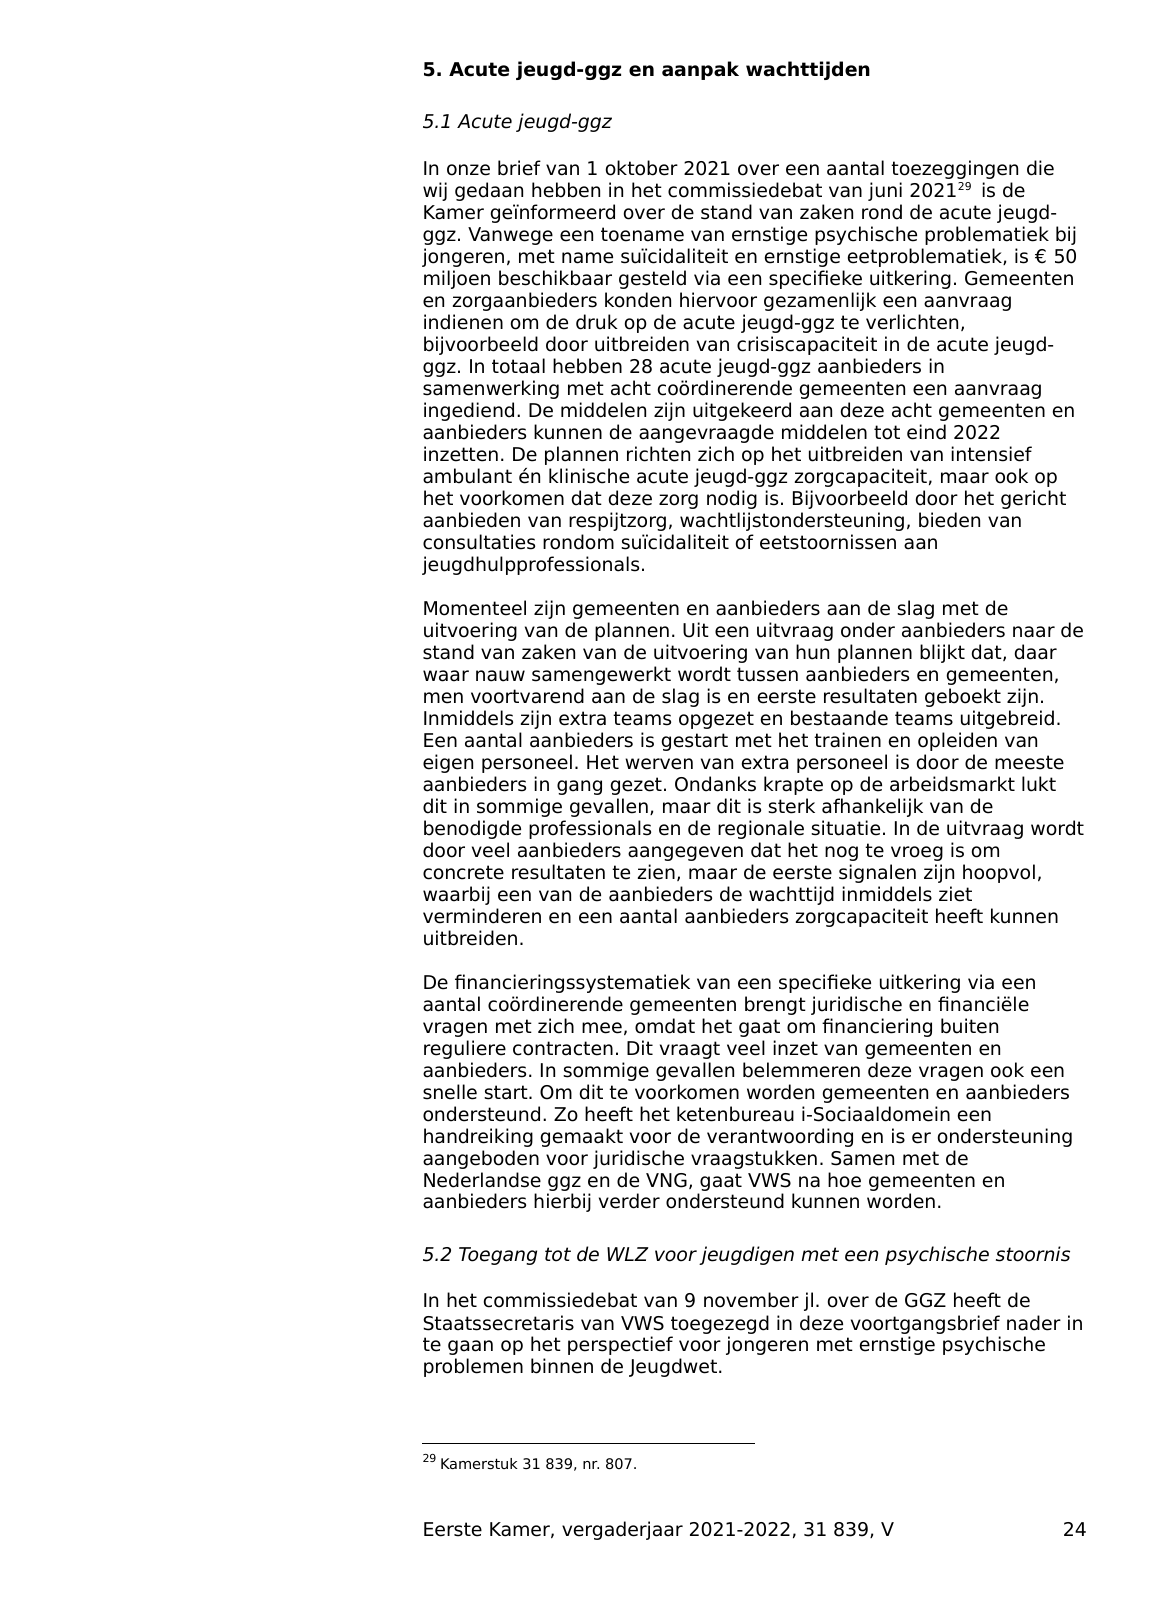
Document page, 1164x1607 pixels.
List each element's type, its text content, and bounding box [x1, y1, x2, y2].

text In onze brief van 1 oktober 2021 over een aantal toezeggingen die wij gedaan hebben in het commissiedebat van juni 2021 is de Kamer geïnformeerd over de stand van zaken rond de acute jeugd-ggz. Vanwege een toename van ernstige psychische problematiek bij jongeren, met name suïcidaliteit en ernstige eetproblematiek, is € 50 miljoen beschikbaar gesteld via een specifieke uitkering. Gemeenten en zorgaanbieders konden hiervoor gezamenlijk een aanvraag indienen om de druk op de acute jeugd-ggz te verlichten, bijvoorbeeld door uitbreiden van crisiscapaciteit in de acute jeugd-ggz. In totaal hebben 28 acute jeugd-ggz aanbieders in samenwerking met acht coördinerende gemeenten een aanvraag ingediend. De middelen zijn uitgekeerd aan deze acht gemeenten en aanbieders kunnen de aangevraagde middelen tot eind 2022 inzetten. De plannen richten zich op het uitbreiden van intensief ambulant én klinische acute jeugd-ggz zorgcapaciteit, maar ook op het voorkomen dat deze zorg nodig is. Bijvoorbeeld door het gericht aanbieden van respijtzorg, wachtlijstondersteuning, bieden van consultaties rondom suïcidaliteit of eetstoornissen aan jeugdhulpprofessionals. [422, 158, 1087, 576]
subtitle 5.2 Toegang tot de WLZ voor jeugdigen met een psychische stoornis [422, 1243, 1087, 1265]
subtitle 5.1 Acute jeugd-ggz [422, 111, 1087, 133]
text Kamerstuk 31 839, nr. 807. [422, 1452, 1087, 1474]
text Momenteel zijn gemeenten en aanbieders aan de slag met de uitvoering van de plannen. Uit een uitvraag onder aanbieders naar de stand van zaken van de uitvoering van hun plannen blijkt dat, daar waar nauw samengewerkt wordt tussen aanbieders en gemeenten, men voortvarend aan de slag is en eerste resultaten geboekt zijn. Inmiddels zijn extra teams opgezet en bestaande teams uitgebreid. Een aantal aanbieders is gestart met het trainen en opleiden van eigen personeel. Het werven van extra personeel is door de meeste aanbieders in gang gezet. Ondanks krapte op de arbeidsmarkt lukt dit in sommige gevallen, maar dit is sterk afhankelijk van de benodigde professionals en de regionale situatie. In de uitvraag wordt door veel aanbieders aangegeven dat het nog te vroeg is om concrete resultaten te zien, maar de eerste signalen zijn hoopvol, waarbij een van de aanbieders de wachttijd inmiddels ziet verminderen en een aantal aanbieders zorgcapaciteit heeft kunnen uitbreiden. [422, 598, 1087, 949]
text De financieringssystematiek van een specifieke uitkering via een aantal coördinerende gemeenten brengt juridische en financiële vragen met zich mee, omdat het gaat om financiering buiten reguliere contracten. Dit vraagt veel inzet van gemeenten en aanbieders. In sommige gevallen belemmeren deze vragen ook een snelle start. Om dit te voorkomen worden gemeenten en aanbieders ondersteund. Zo heeft het ketenbureau i-Sociaaldomein een handreiking gemaakt voor de verantwoording en is er ondersteuning aangeboden voor juridische vraagstukken. Samen met de Nederlandse ggz en de VNG, gaat VWS na hoe gemeenten en aanbieders hierbij verder ondersteund kunnen worden. [422, 972, 1087, 1213]
text In het commissiedebat van 9 november jl. over de GGZ heeft de Staatssecretaris van VWS toegezegd in deze voortgangsbrief nader in te gaan op het perspectief voor jongeren met ernstige psychische problemen binnen de Jeugdwet. [422, 1290, 1087, 1378]
subtitle 5. Acute jeugd-ggz en aanpak wachttijden [422, 59, 1087, 81]
